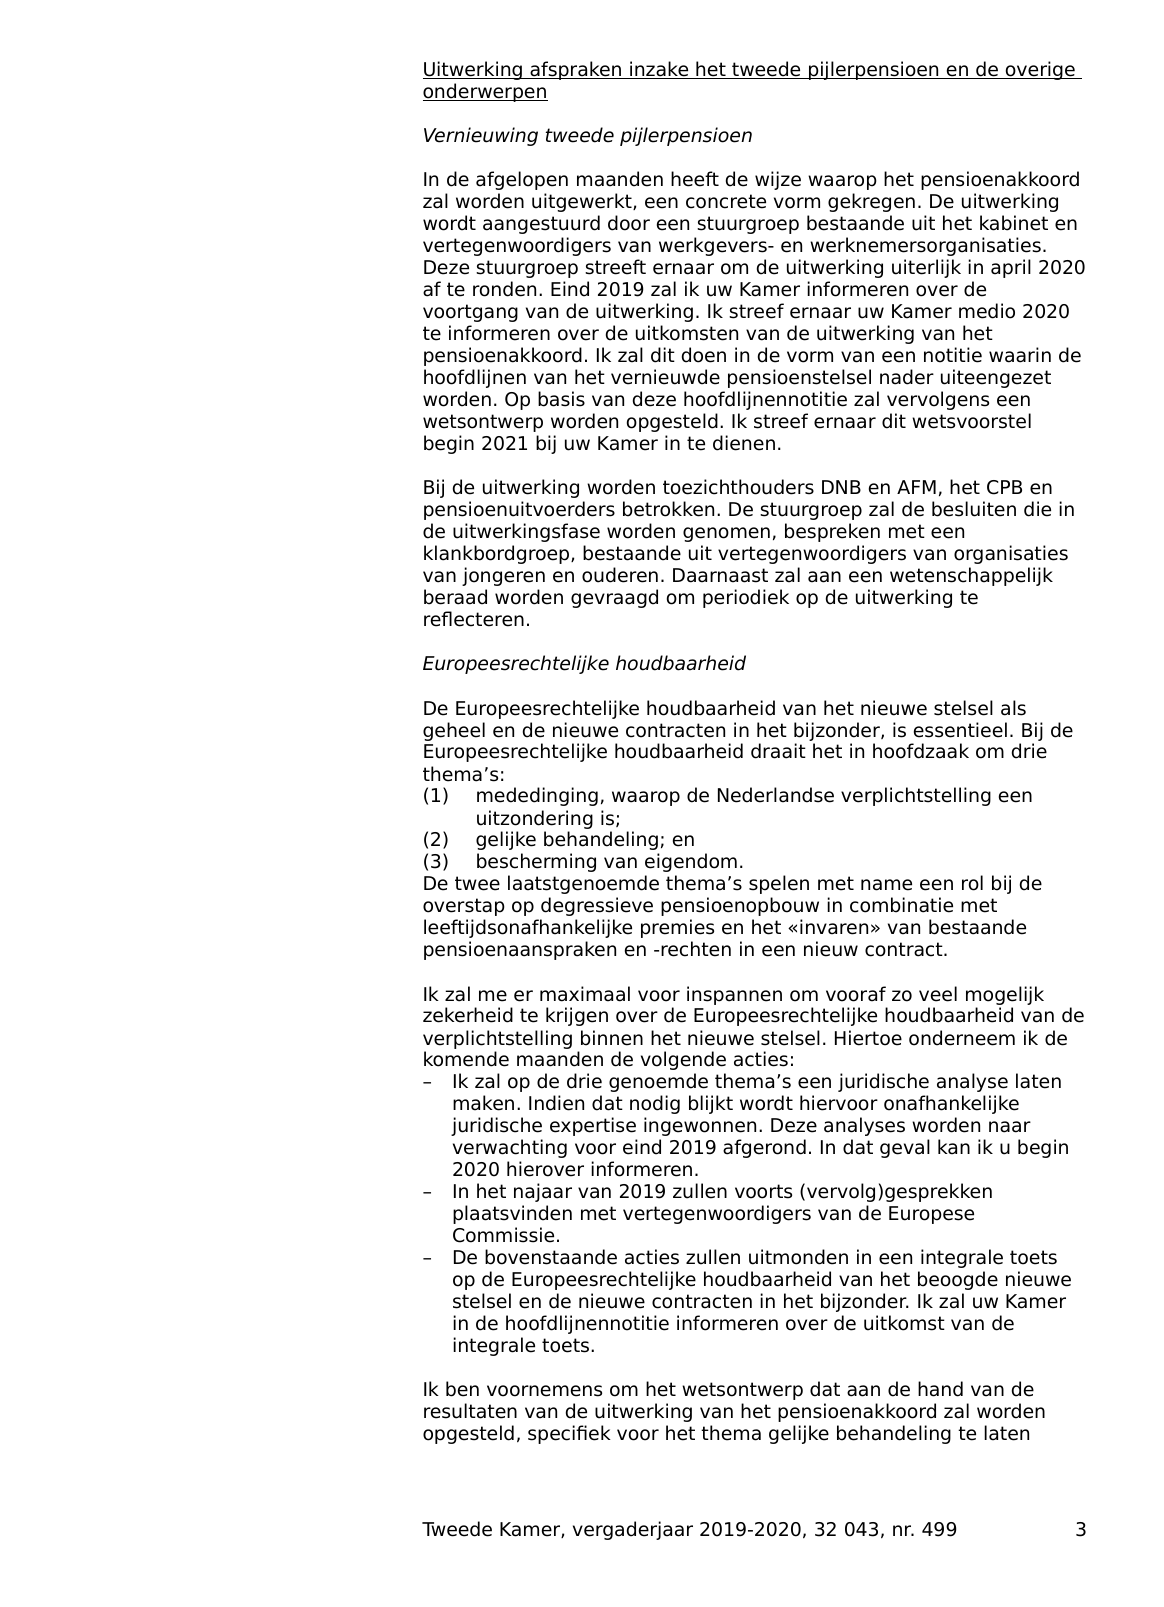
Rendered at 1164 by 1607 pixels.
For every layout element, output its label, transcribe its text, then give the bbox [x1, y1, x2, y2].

text (1) mededinging, waarop de Nederlandse verplichtstelling een uitzondering is; [422, 785, 1087, 829]
text De twee laatstgenoemde thema’s spelen met name een rol bij de overstap op degressieve pensioenopbouw in combinatie met leeftijdsonafhankelijke premies en het «invaren» van bestaande pensioenaanspraken en -rechten in een nieuw contract. [422, 873, 1087, 961]
text De Europeesrechtelijke houdbaarheid van het nieuwe stelsel als geheel en de nieuwe contracten in het bijzonder, is essentieel. Bij de Europeesrechtelijke houdbaarheid draait het in hoofdzaak om drie thema’s: [422, 697, 1087, 785]
subtitle Vernieuwing tweede pijlerpensioen [422, 125, 1087, 147]
text Bij de uitwerking worden toezichthouders DNB en AFM, het CPB en pensioenuitvoerders betrokken. De stuurgroep zal de besluiten die in de uitwerkingsfase worden genomen, bespreken met een klankbordgroep, bestaande uit vertegenwoordigers van organisaties van jongeren en ouderen. Daarnaast zal aan een wetenschappelijk beraad worden gevraagd om periodiek op de uitwerking te reflecteren. [422, 477, 1087, 631]
text In de afgelopen maanden heeft de wijze waarop het pensioenakkoord zal worden uitgewerkt, een concrete vorm gekregen. De uitwerking wordt aangestuurd door een stuurgroep bestaande uit het kabinet en vertegenwoordigers van werkgevers- en werknemersorganisaties. Deze stuurgroep streeft ernaar om de uitwerking uiterlijk in april 2020 af te ronden. Eind 2019 zal ik uw Kamer informeren over de voortgang van de uitwerking. Ik streef ernaar uw Kamer medio 2020 te informeren over de uitkomsten van de uitwerking van het pensioenakkoord. Ik zal dit doen in de vorm van een notitie waarin de hoofdlijnen van het vernieuwde pensioenstelsel nader uiteengezet worden. Op basis van deze hoofdlijnennotitie zal vervolgens een wetsontwerp worden opgesteld. Ik streef ernaar dit wetsvoorstel begin 2021 bij uw Kamer in te dienen. [422, 169, 1087, 455]
text (3) bescherming van eigendom. [422, 851, 1087, 873]
text Ik ben voornemens om het wetsontwerp dat aan de hand van de resultaten van de uitwerking van het pensioenakkoord zal worden opgesteld, specifiek voor het thema gelijke behandeling te laten [422, 1379, 1087, 1445]
subtitle Uitwerking afspraken inzake het tweede pijlerpensioen en de overige onderwerpen [422, 59, 1087, 103]
subtitle Europeesrechtelijke houdbaarheid [422, 653, 1087, 675]
text – In het najaar van 2019 zullen voorts (vervolg)gesprekken plaatsvinden met vertegenwoordigers van de Europese Commissie. [422, 1181, 1087, 1247]
text Ik zal me er maximaal voor inspannen om vooraf zo veel mogelijk zekerheid te krijgen over de Europeesrechtelijke houdbaarheid van de verplichtstelling binnen het nieuwe stelsel. Hiertoe onderneem ik de komende maanden de volgende acties: [422, 983, 1087, 1071]
text – Ik zal op de drie genoemde thema’s een juridische analyse laten maken. Indien dat nodig blijkt wordt hiervoor onafhankelijke juridische expertise ingewonnen. Deze analyses worden naar verwachting voor eind 2019 afgerond. In dat geval kan ik u begin 2020 hierover informeren. [422, 1071, 1087, 1181]
text – De bovenstaande acties zullen uitmonden in een integrale toets op de Europeesrechtelijke houdbaarheid van het beoogde nieuwe stelsel en de nieuwe contracten in het bijzonder. Ik zal uw Kamer in de hoofdlijnennotitie informeren over de uitkomst van de integrale toets. [422, 1247, 1087, 1357]
text (2) gelijke behandeling; en [422, 829, 1087, 851]
